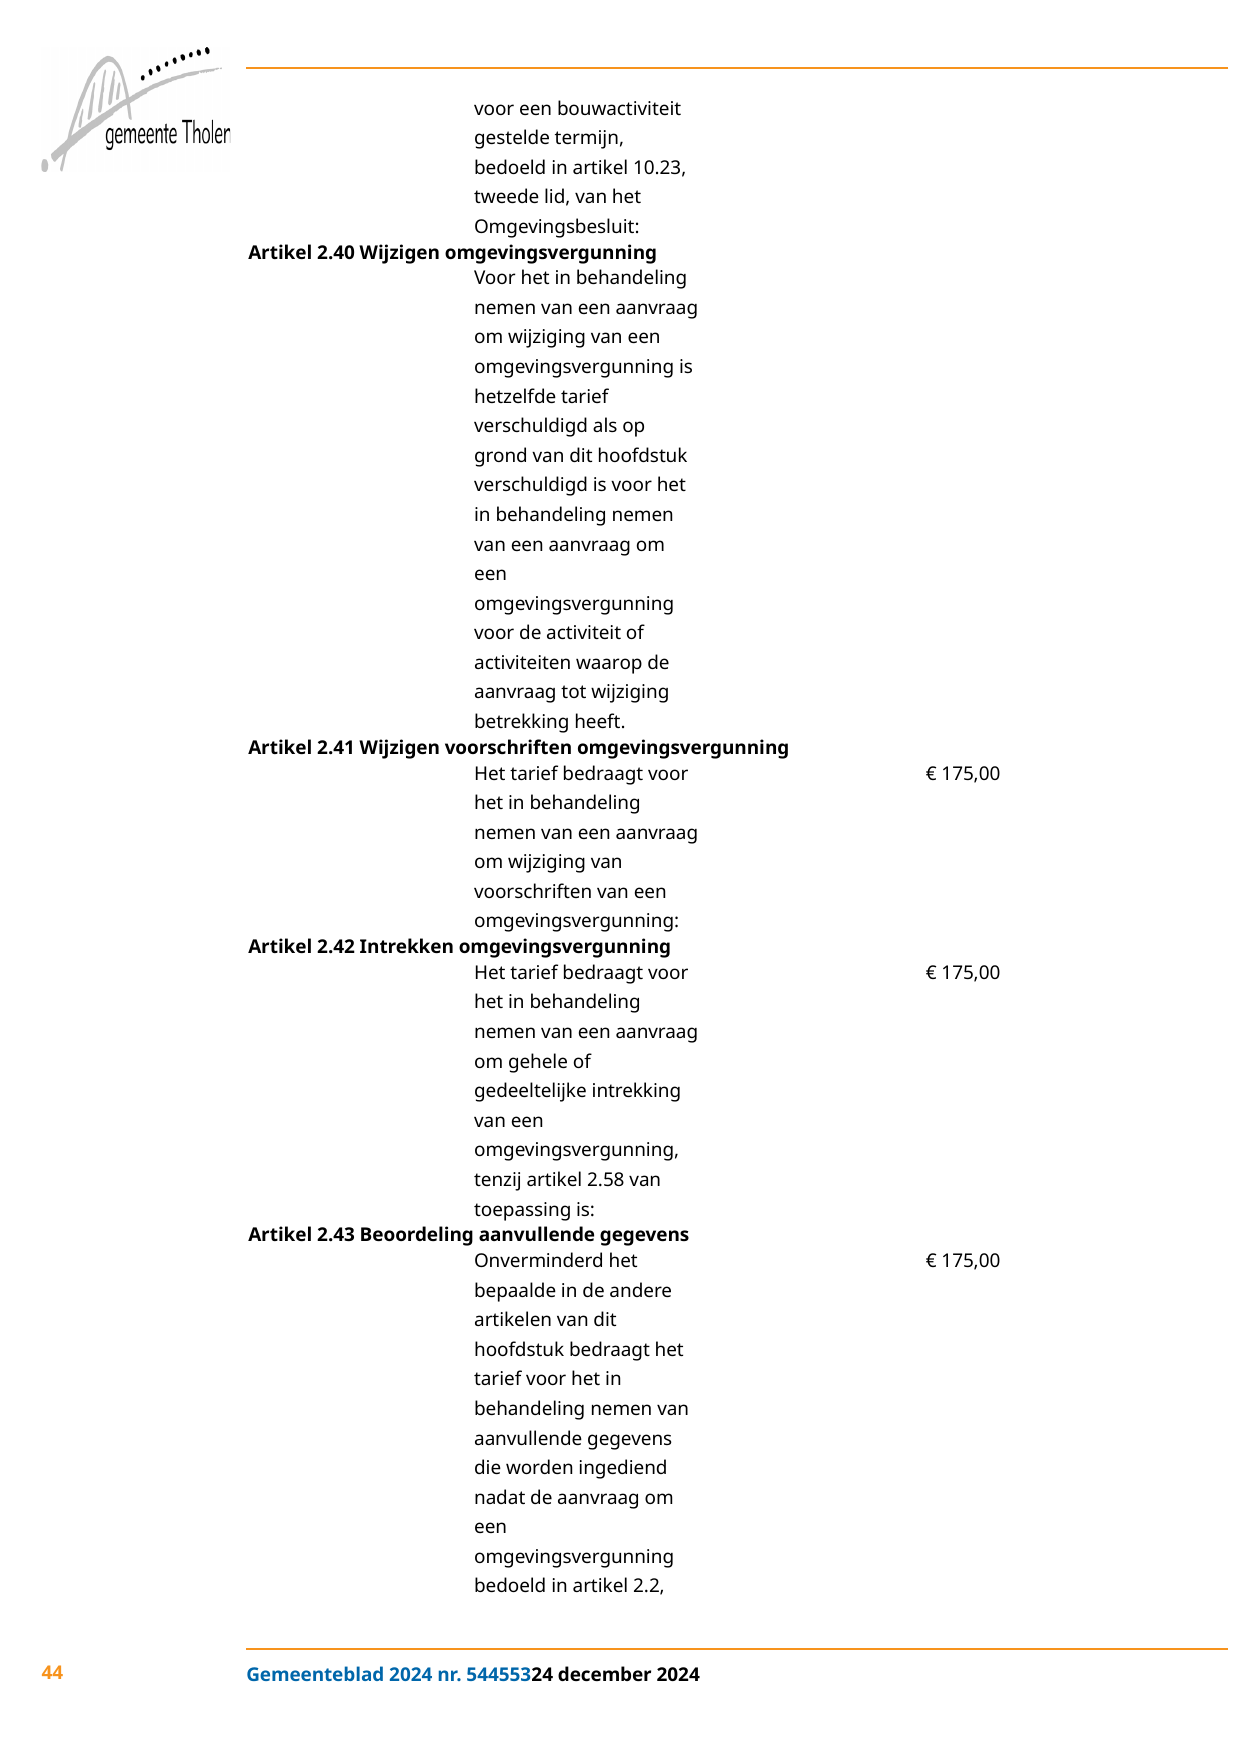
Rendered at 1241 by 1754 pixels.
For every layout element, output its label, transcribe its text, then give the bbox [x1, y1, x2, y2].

table_cell voor een bouwactiviteit gestelde termijn, bedoeld in artikel 10.23, tweede lid, van het Omgevingsbesluit: [474, 95, 700, 239]
table_cell [248, 760, 474, 933]
table_cell Artikel 2.41 Wijzigen voorschriften omgevingsvergunning [248, 734, 1152, 760]
table_cell [248, 95, 474, 239]
table_cell [248, 1247, 474, 1598]
table_cell [700, 95, 926, 239]
table_cell [248, 265, 474, 734]
picture [41, 47, 231, 172]
table_cell Het tarief bedraagt voor het in behandeling nemen van een aanvraag om gehele of gedeeltelijke intrekking van een omgevingsvergunning, tenzij artikel 2.58 van toepassing is: [474, 959, 700, 1222]
table_cell [926, 265, 1152, 734]
table_cell Artikel 2.40 Wijzigen omgevingsvergunning [248, 239, 1152, 264]
table_cell Artikel 2.43 Beoordeling aanvullende gegevens [248, 1222, 1152, 1247]
table_cell [700, 760, 926, 933]
table_cell [700, 1247, 926, 1598]
table_cell € 175,00 [926, 760, 1152, 933]
table_cell € 175,00 [926, 1247, 1152, 1598]
table_cell [700, 959, 926, 1222]
table_cell Onverminderd het bepaalde in de andere artikelen van dit hoofdstuk bedraagt het tarief voor het in behandeling nemen van aanvullende gegevens die worden ingediend nadat de aanvraag om een omgevingsvergunning bedoeld in artikel 2.2, [474, 1247, 700, 1598]
table_cell Het tarief bedraagt voor het in behandeling nemen van een aanvraag om wijziging van voorschriften van een omgevingsvergunning: [474, 760, 700, 933]
table_cell [926, 95, 1152, 239]
table_cell Artikel 2.42 Intrekken omgevingsvergunning [248, 934, 1152, 959]
table_cell [700, 265, 926, 734]
table_cell Voor het in behandeling nemen van een aanvraag om wijziging van een omgevingsvergunning is hetzelfde tarief verschuldigd als op grond van dit hoofdstuk verschuldigd is voor het in behandeling nemen van een aanvraag om een omgevingsvergunning voor de activiteit of activiteiten waarop de aanvraag tot wijziging betrekking heeft. [474, 265, 700, 734]
table_cell [248, 959, 474, 1222]
table_cell € 175,00 [926, 959, 1152, 1222]
